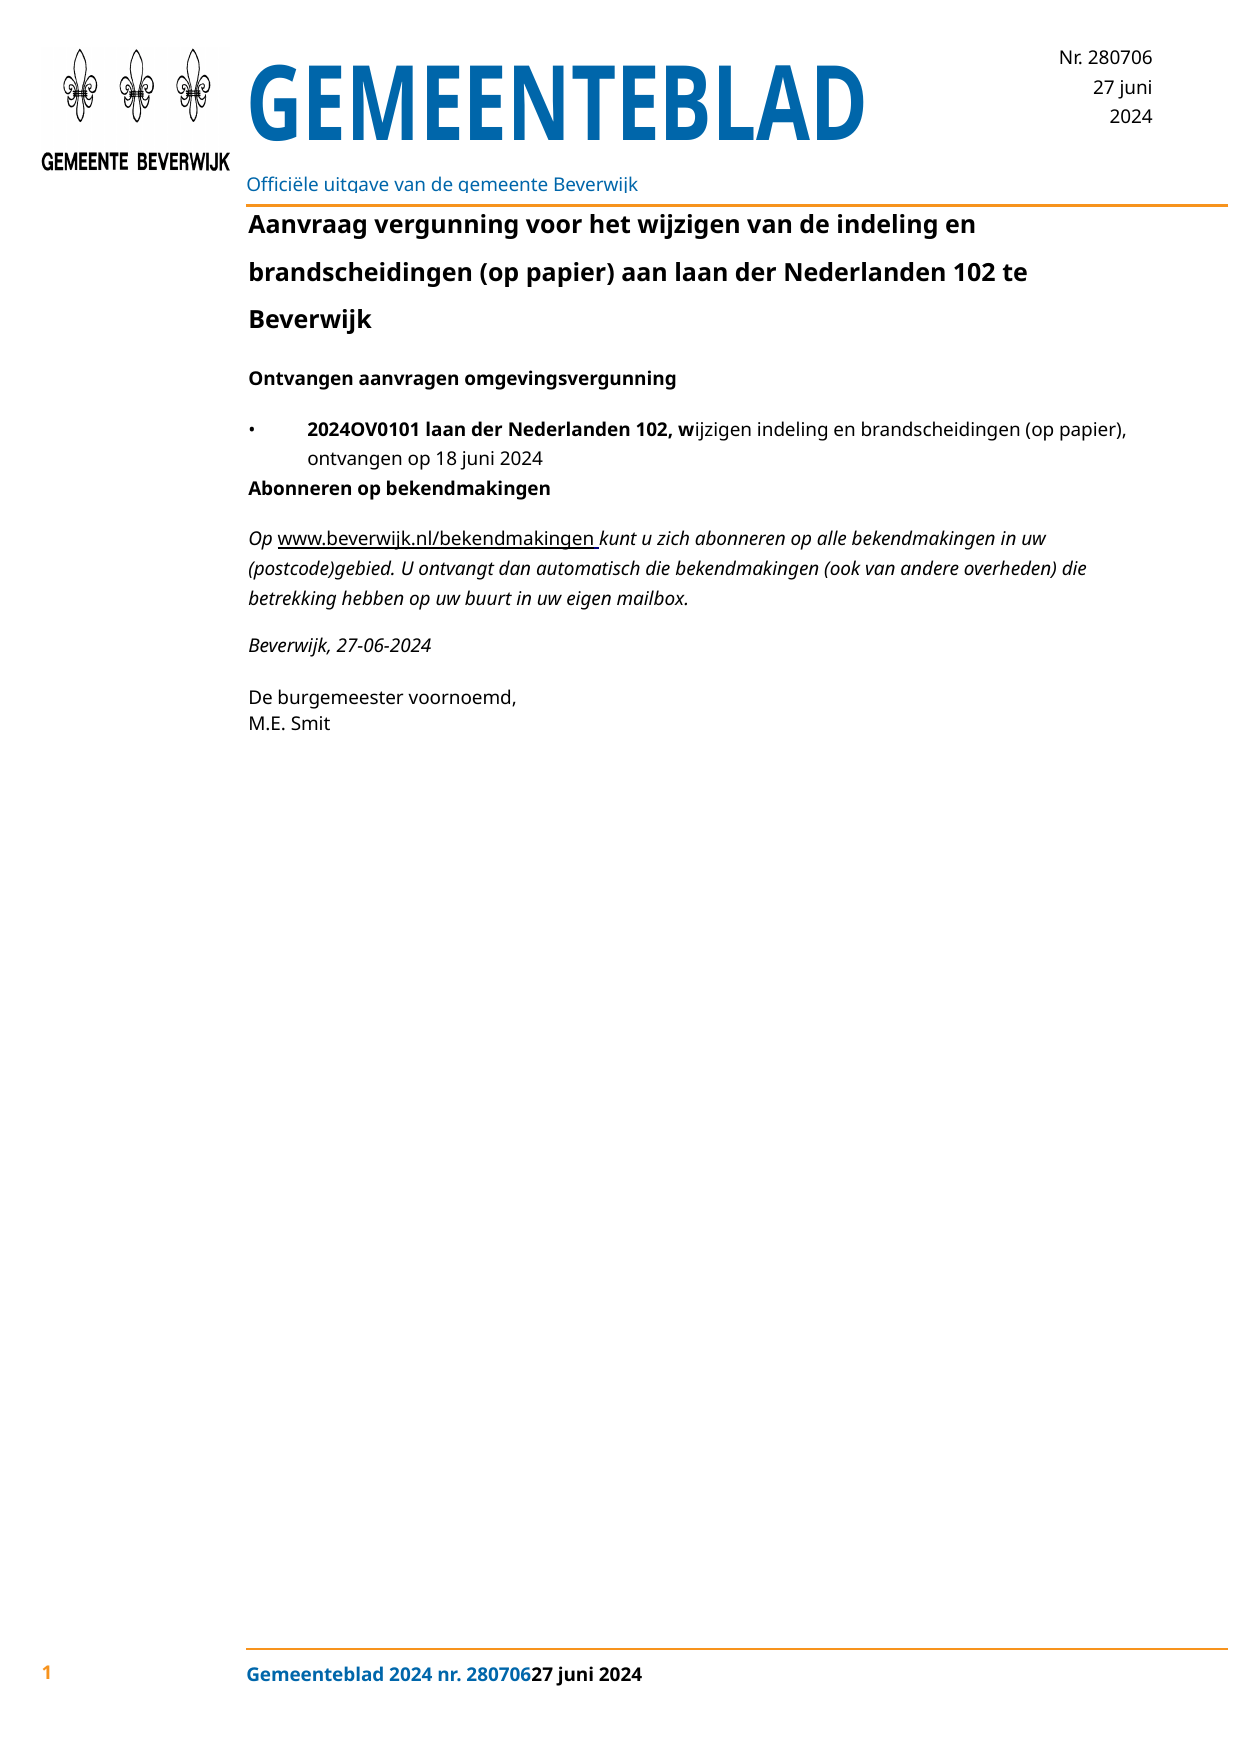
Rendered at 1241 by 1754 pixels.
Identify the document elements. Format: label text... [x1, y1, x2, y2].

text M.E. Smit [248, 710, 1152, 735]
text Abonneren op bekendmakingen [248, 475, 1152, 501]
text Op www.beverwijk.nl/bekendmakingen kunt u zich abonneren op alle bekendmakingen in uw (postcode)gebied. U ontvangt dan automatisch die bekendmakingen (ook van andere overheden) die betrekking hebben op uw buurt in uw eigen mailbox. [248, 526, 1152, 610]
text Beverwijk, 27-06-2024 [248, 632, 1152, 658]
picture [41, 47, 231, 172]
text Ontvangen aanvragen omgevingsvergunning [248, 366, 1152, 391]
text De burgemeester voornoemd, [248, 684, 1152, 710]
text Aanvraag vergunning voor het wijzigen van de indeling en brandscheidingen (op papier) aan laan der Nederlanden 102 te Beverwijk [248, 207, 1152, 336]
list 2024OV0101 laan der Nederlanden 102, wijzigen indeling en brandscheidingen (op papier), ontvangen op 18 juni 2024 [248, 416, 1152, 471]
